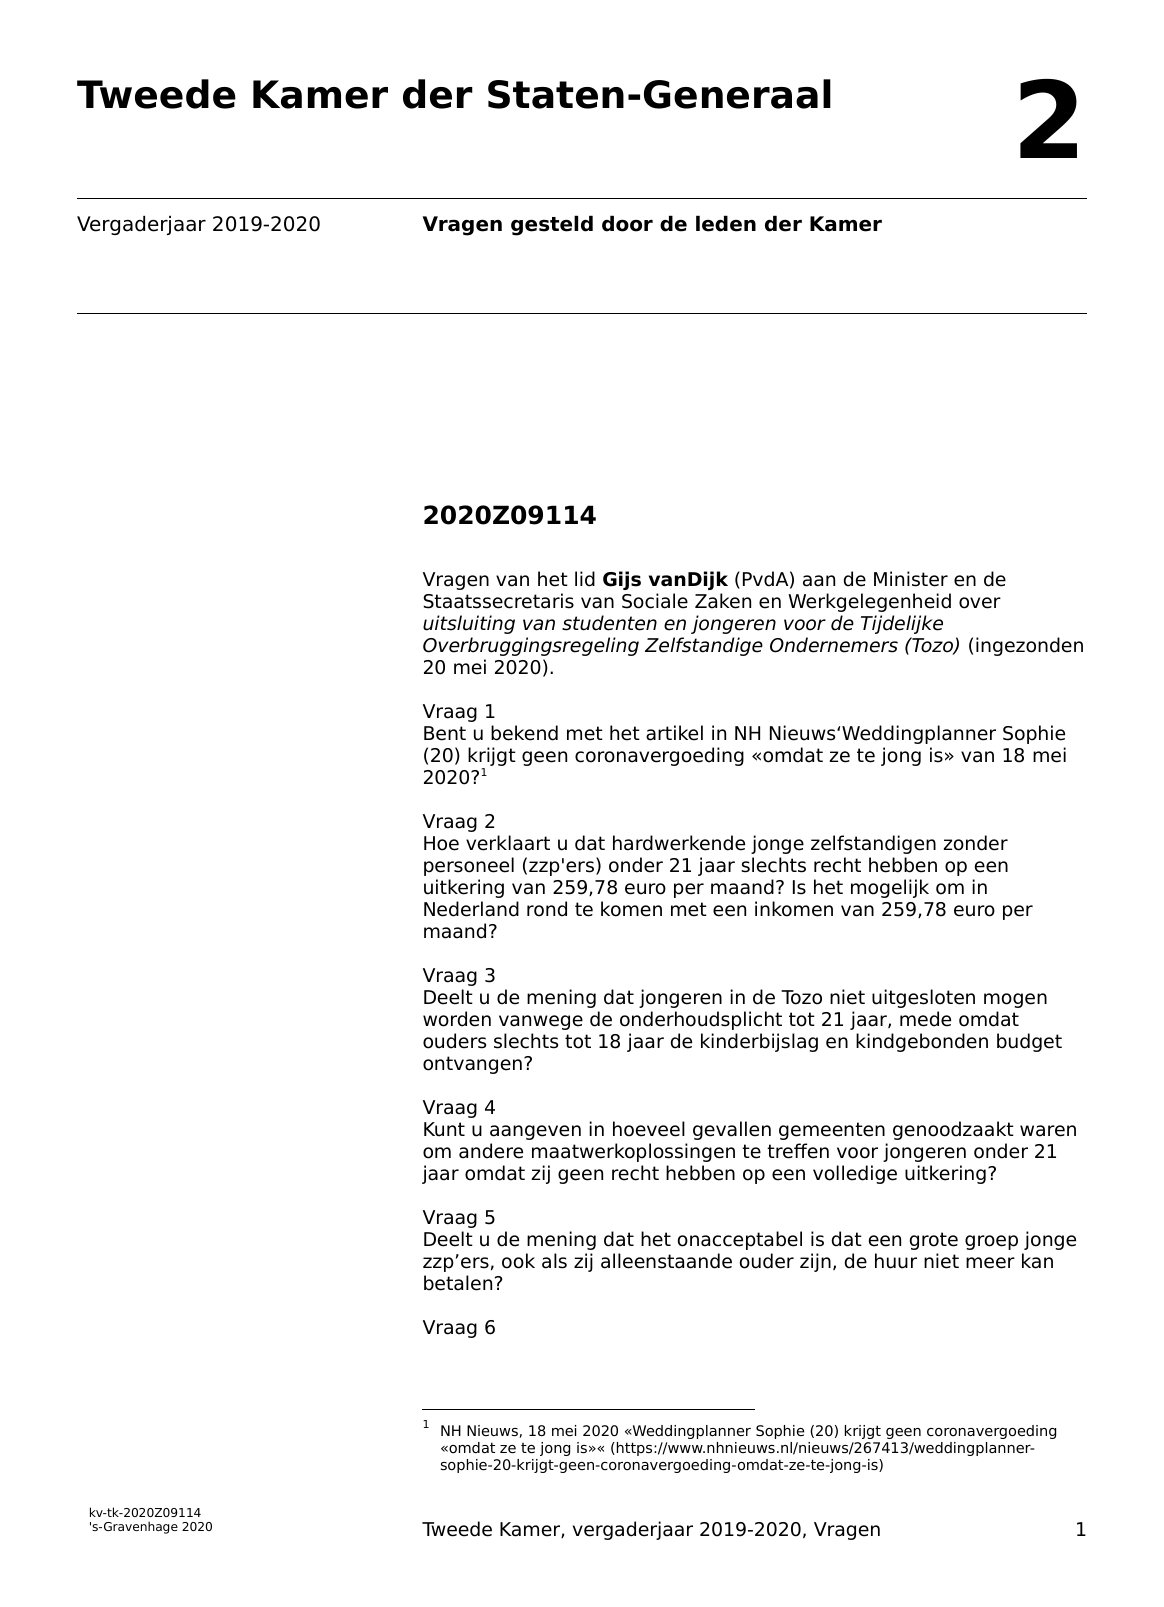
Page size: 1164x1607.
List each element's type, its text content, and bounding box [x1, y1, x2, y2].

text Vraag 2 [422, 811, 1087, 833]
text Vraag 3 [422, 965, 1087, 987]
text Deelt u de mening dat het onacceptabel is dat een grote groep jonge zzp’ers, ook als zij alleenstaande ouder zijn, de huur niet meer kan betalen? [422, 1229, 1087, 1295]
text 's-Gravenhage 2020 [88, 1520, 323, 1534]
text Vraag 5 [422, 1207, 1087, 1229]
table_header Tweede Kamer der Staten-Generaal [77, 59, 886, 198]
text Vraag 6 [422, 1317, 1087, 1339]
text kv-tk-2020Z09114 [88, 1506, 323, 1520]
text NH Nieuws, 18 mei 2020 «Weddingplanner Sophie (20) krijgt geen coronavergoeding «omdat ze te jong is»« (https://www.nhnieuws.nl/nieuws/267413/weddingplanner-sophie-20-krijgt-geen-coronavergoeding-omdat-ze-te-jong-is) [422, 1418, 1087, 1474]
text Vragen van het lid Gijs vanDijk (PvdA) aan de Minister en de Staatssecretaris van Sociale Zaken en Werkgelegenheid over uitsluiting van studenten en jongeren voor de Tijdelijke Overbruggingsregeling Zelfstandige Ondernemers (Tozo) (ingezonden 20 mei 2020). [422, 569, 1087, 679]
text Deelt u de mening dat jongeren in de Tozo niet uitgesloten mogen worden vanwege de onderhoudsplicht tot 21 jaar, mede omdat ouders slechts tot 18 jaar de kinderbijslag en kindgebonden budget ontvangen? [422, 987, 1087, 1075]
text Bent u bekend met het artikel in NH Nieuws‘Weddingplanner Sophie (20) krijgt geen coronavergoeding «omdat ze te jong is» van 18 mei 2020? [422, 723, 1087, 789]
text Hoe verklaart u dat hardwerkende jonge zelfstandigen zonder personeel (zzp'ers) onder 21 jaar slechts recht hebben op een uitkering van 259,78 euro per maand? Is het mogelijk om in Nederland rond te komen met een inkomen van 259,78 euro per maand? [422, 833, 1087, 943]
text Vraag 4 [422, 1097, 1087, 1119]
table_cell Vragen gesteld door de leden der Kamer [422, 199, 1087, 313]
text Kunt u aangeven in hoeveel gevallen gemeenten genoodzaakt waren om andere maatwerkoplossingen te treffen voor jongeren onder 21 jaar omdat zij geen recht hebben op een volledige uitkering? [422, 1119, 1087, 1185]
text Vraag 1 [422, 701, 1087, 723]
table_cell Vergaderjaar 2019-2020 [77, 199, 422, 313]
text 2020Z09114 [422, 501, 1087, 531]
table_header 2 [886, 59, 1087, 198]
